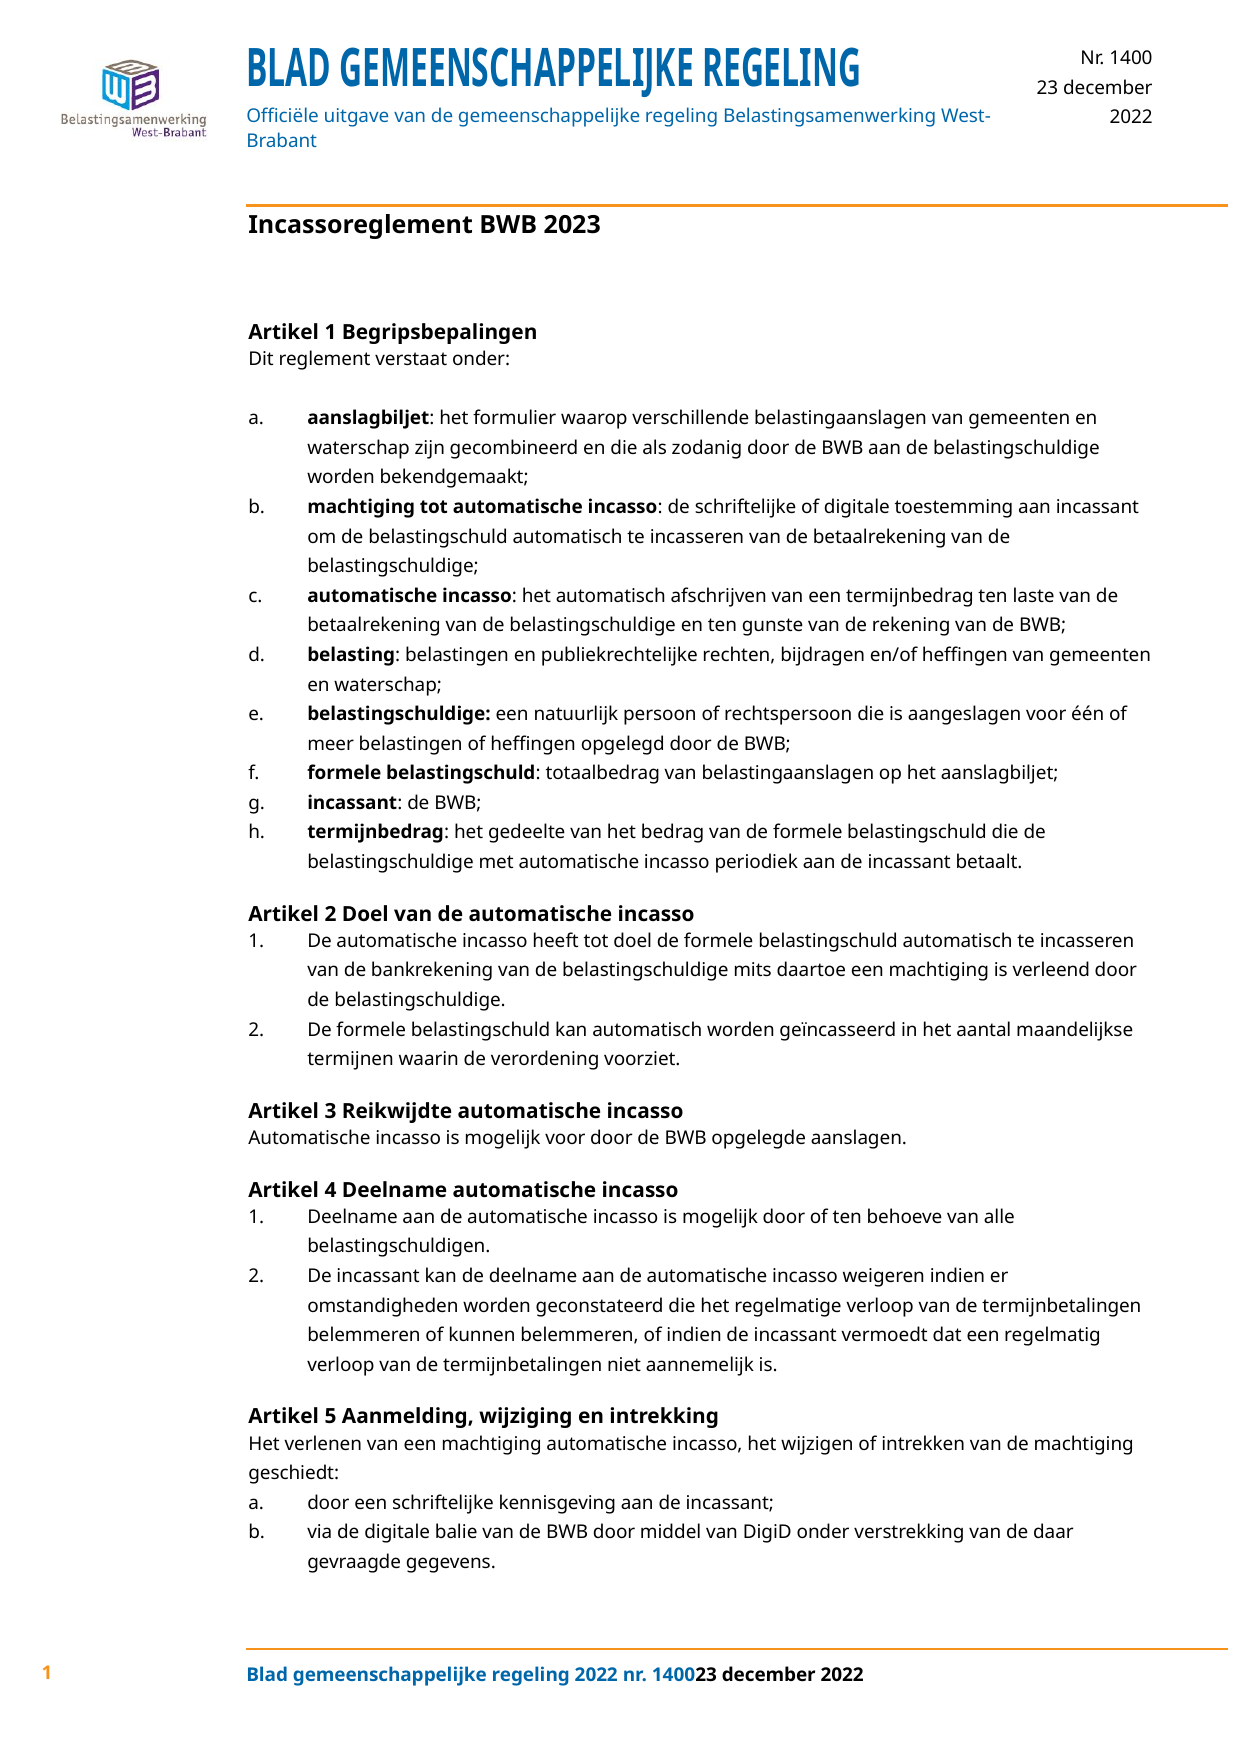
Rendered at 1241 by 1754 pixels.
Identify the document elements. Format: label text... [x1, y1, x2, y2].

list De automatische incasso heeft tot doel de formele belastingschuld automatisch te incasseren van de bankrekening van de belastingschuldige mits daartoe een machtiging is verleend door de belastingschuldige. [248, 927, 1152, 1012]
text Incassoreglement BWB 2023 [248, 207, 1152, 241]
list De incassant kan de deelname aan de automatische incasso weigeren indien er omstandigheden worden geconstateerd die het regelmatige verloop van de termijnbetalingen belemmeren of kunnen belemmeren, of indien de incassant vermoedt dat een regelmatig verloop van de termijnbetalingen niet aannemelijk is. [248, 1262, 1152, 1377]
text Dit reglement verstaat onder: [248, 345, 1152, 371]
list termijnbedrag: het gedeelte van het bedrag van de formele belastingschuld die de belastingschuldige met automatische incasso periodiek aan de incassant betaalt. [248, 819, 1152, 874]
list formele belastingschuld: totaalbedrag van belastingaanslagen op het aanslagbiljet; [248, 759, 1152, 785]
text Automatische incasso is mogelijk voor door de BWB opgelegde aanslagen. [248, 1124, 1152, 1150]
text Artikel 3 Reikwijdte automatische incasso [248, 1096, 1152, 1124]
list incassant: de BWB; [248, 789, 1152, 815]
list De formele belastingschuld kan automatisch worden geïncasseerd in het aantal maandelijkse termijnen waarin de verordening voorziet. [248, 1016, 1152, 1071]
text Artikel 1 Begripsbepalingen [248, 317, 1152, 345]
list machtiging tot automatische incasso: de schriftelijke of digitale toestemming aan incassant om de belastingschuld automatisch te incasseren van de betaalrekening van de belastingschuldige; [248, 493, 1152, 578]
list automatische incasso: het automatisch afschrijven van een termijnbedrag ten laste van de betaalrekening van de belastingschuldige en ten gunste van de rekening van de BWB; [248, 582, 1152, 637]
text Artikel 2 Doel van de automatische incasso [248, 899, 1152, 927]
text Artikel 4 Deelname automatische incasso [248, 1175, 1152, 1203]
picture [41, 47, 231, 172]
text Het verlenen van een machtiging automatische incasso, het wijzigen of intrekken van de machtiging geschiedt: [248, 1430, 1152, 1485]
list via de digitale balie van de BWB door middel van DigiD onder verstrekking van de daar gevraagde gegevens. [248, 1519, 1152, 1574]
list door een schriftelijke kennisgeving aan de incassant; [248, 1489, 1152, 1515]
list belasting: belastingen en publiekrechtelijke rechten, bijdragen en/of heffingen van gemeenten en waterschap; [248, 641, 1152, 696]
text Artikel 5 Aanmelding, wijziging en intrekking [248, 1401, 1152, 1430]
list Deelname aan de automatische incasso is mogelijk door of ten behoeve van alle belastingschuldigen. [248, 1203, 1152, 1258]
list belastingschuldige: een natuurlijk persoon of rechtspersoon die is aangeslagen voor één of meer belastingen of heffingen opgelegd door de BWB; [248, 700, 1152, 756]
list aanslagbiljet: het formulier waarop verschillende belastingaanslagen van gemeenten en waterschap zijn gecombineerd en die als zodanig door de BWB aan de belastingschuldige worden bekendgemaakt; [248, 404, 1152, 489]
